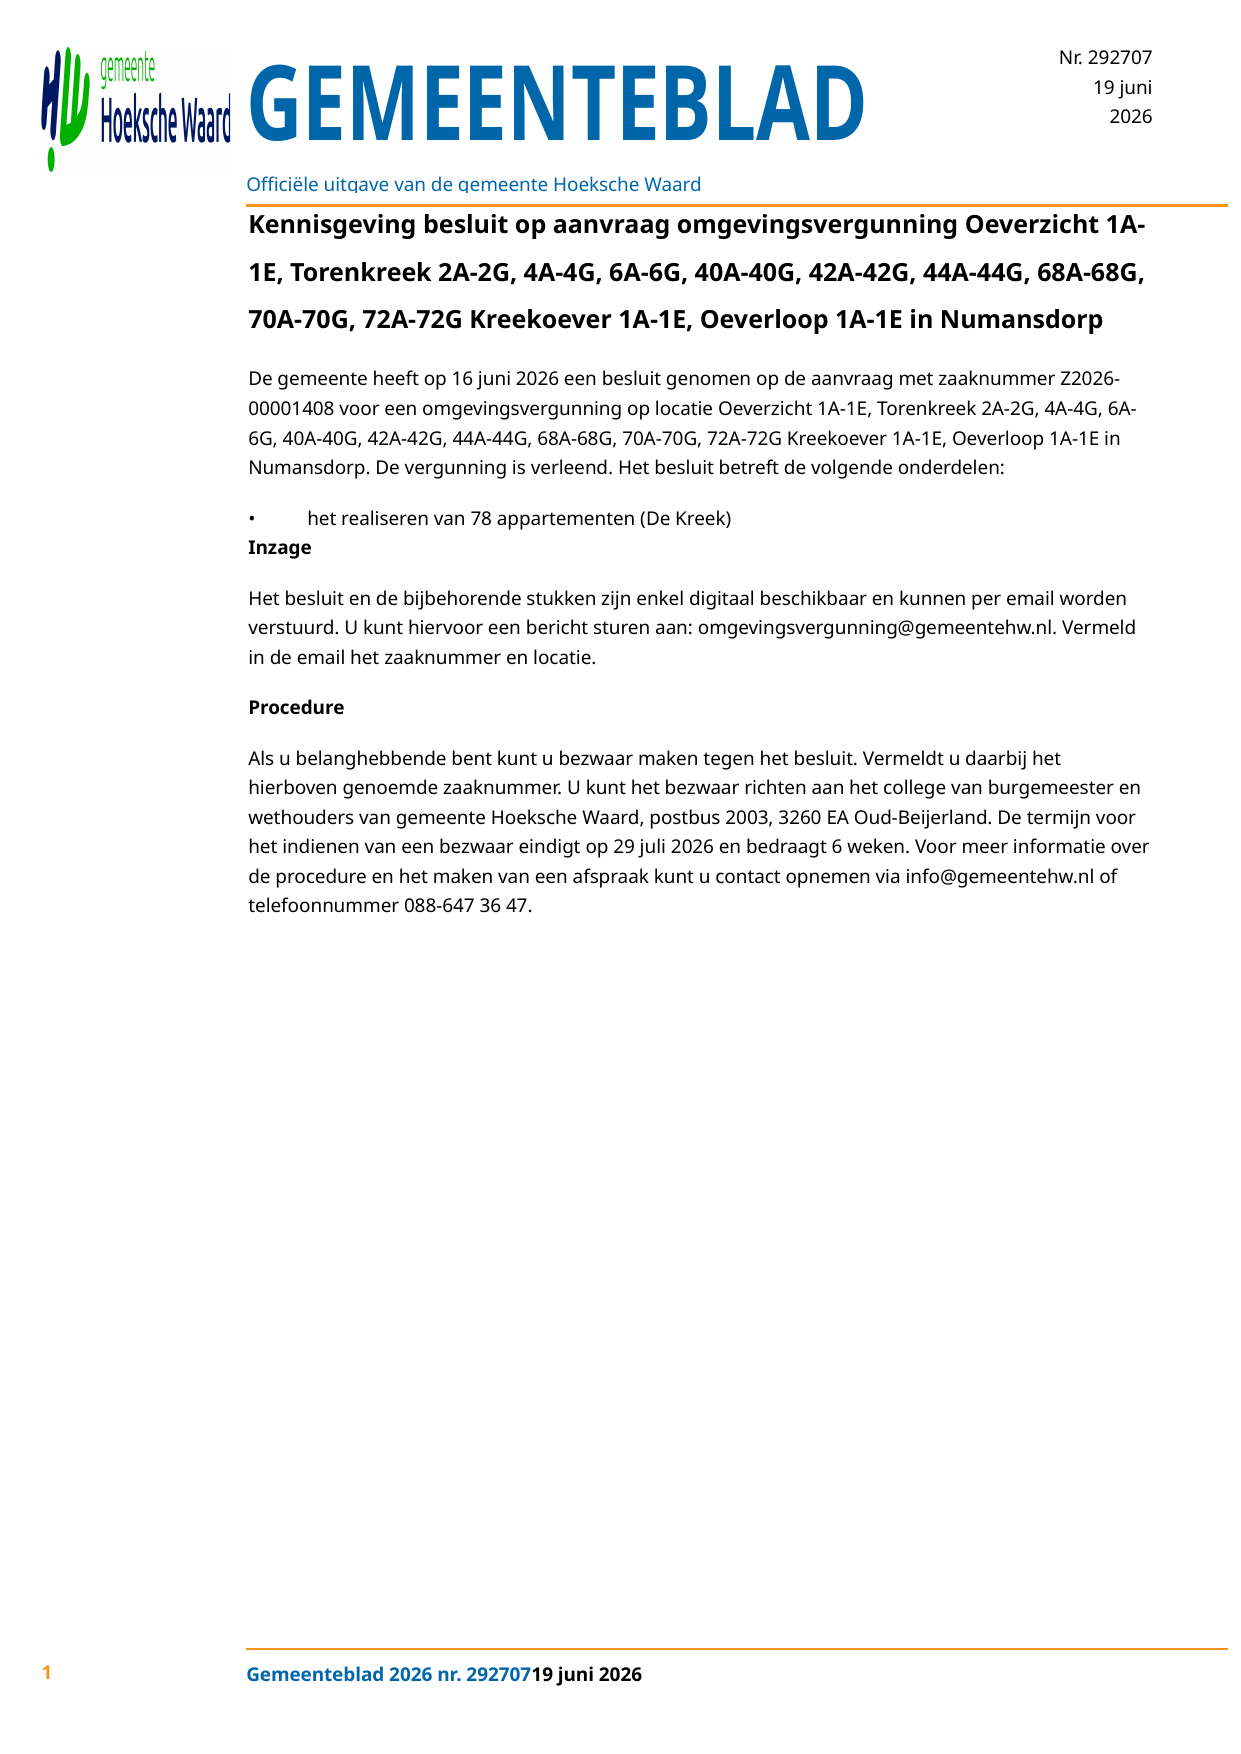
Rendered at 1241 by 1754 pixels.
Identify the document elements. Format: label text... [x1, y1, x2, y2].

text De gemeente heeft op 16 juni 2026 een besluit genomen op de aanvraag met zaaknummer Z2026-00001408 voor een omgevingsvergunning op locatie Oeverzicht 1A-1E, Torenkreek 2A-2G, 4A-4G, 6A-6G, 40A-40G, 42A-42G, 44A-44G, 68A-68G, 70A-70G, 72A-72G Kreekoever 1A-1E, Oeverloop 1A-1E in Numansdorp. De vergunning is verleend. Het besluit betreft de volgende onderdelen: [248, 366, 1152, 480]
text Als u belanghebbende bent kunt u bezwaar maken tegen het besluit. Vermeldt u daarbij het hierboven genoemde zaaknummer. U kunt het bezwaar richten aan het college van burgemeester en wethouders van gemeente Hoeksche Waard, postbus 2003, 3260 EA Oud-Beijerland. De termijn voor het indienen van een bezwaar eindigt op 29 juli 2026 en bedraagt 6 weken. Voor meer informatie over de procedure en het maken van een afspraak kunt u contact opnemen via info@gemeentehw.nl of telefoonnummer 088-647 36 47. [248, 745, 1152, 918]
text Procedure [248, 694, 1152, 720]
text Kennisgeving besluit op aanvraag omgevingsvergunning Oeverzicht 1A-1E, Torenkreek 2A-2G, 4A-4G, 6A-6G, 40A-40G, 42A-42G, 44A-44G, 68A-68G, 70A-70G, 72A-72G Kreekoever 1A-1E, Oeverloop 1A-1E in Numansdorp [248, 207, 1152, 336]
list het realiseren van 78 appartementen (De Kreek) [248, 505, 1152, 530]
text Het besluit en de bijbehorende stukken zijn enkel digitaal beschikbaar en kunnen per email worden verstuurd. U kunt hiervoor een bericht sturen aan: omgevingsvergunning@gemeentehw.nl. Vermeld in de email het zaaknummer en locatie. [248, 585, 1152, 669]
picture [41, 47, 231, 172]
text Inzage [248, 534, 1152, 560]
